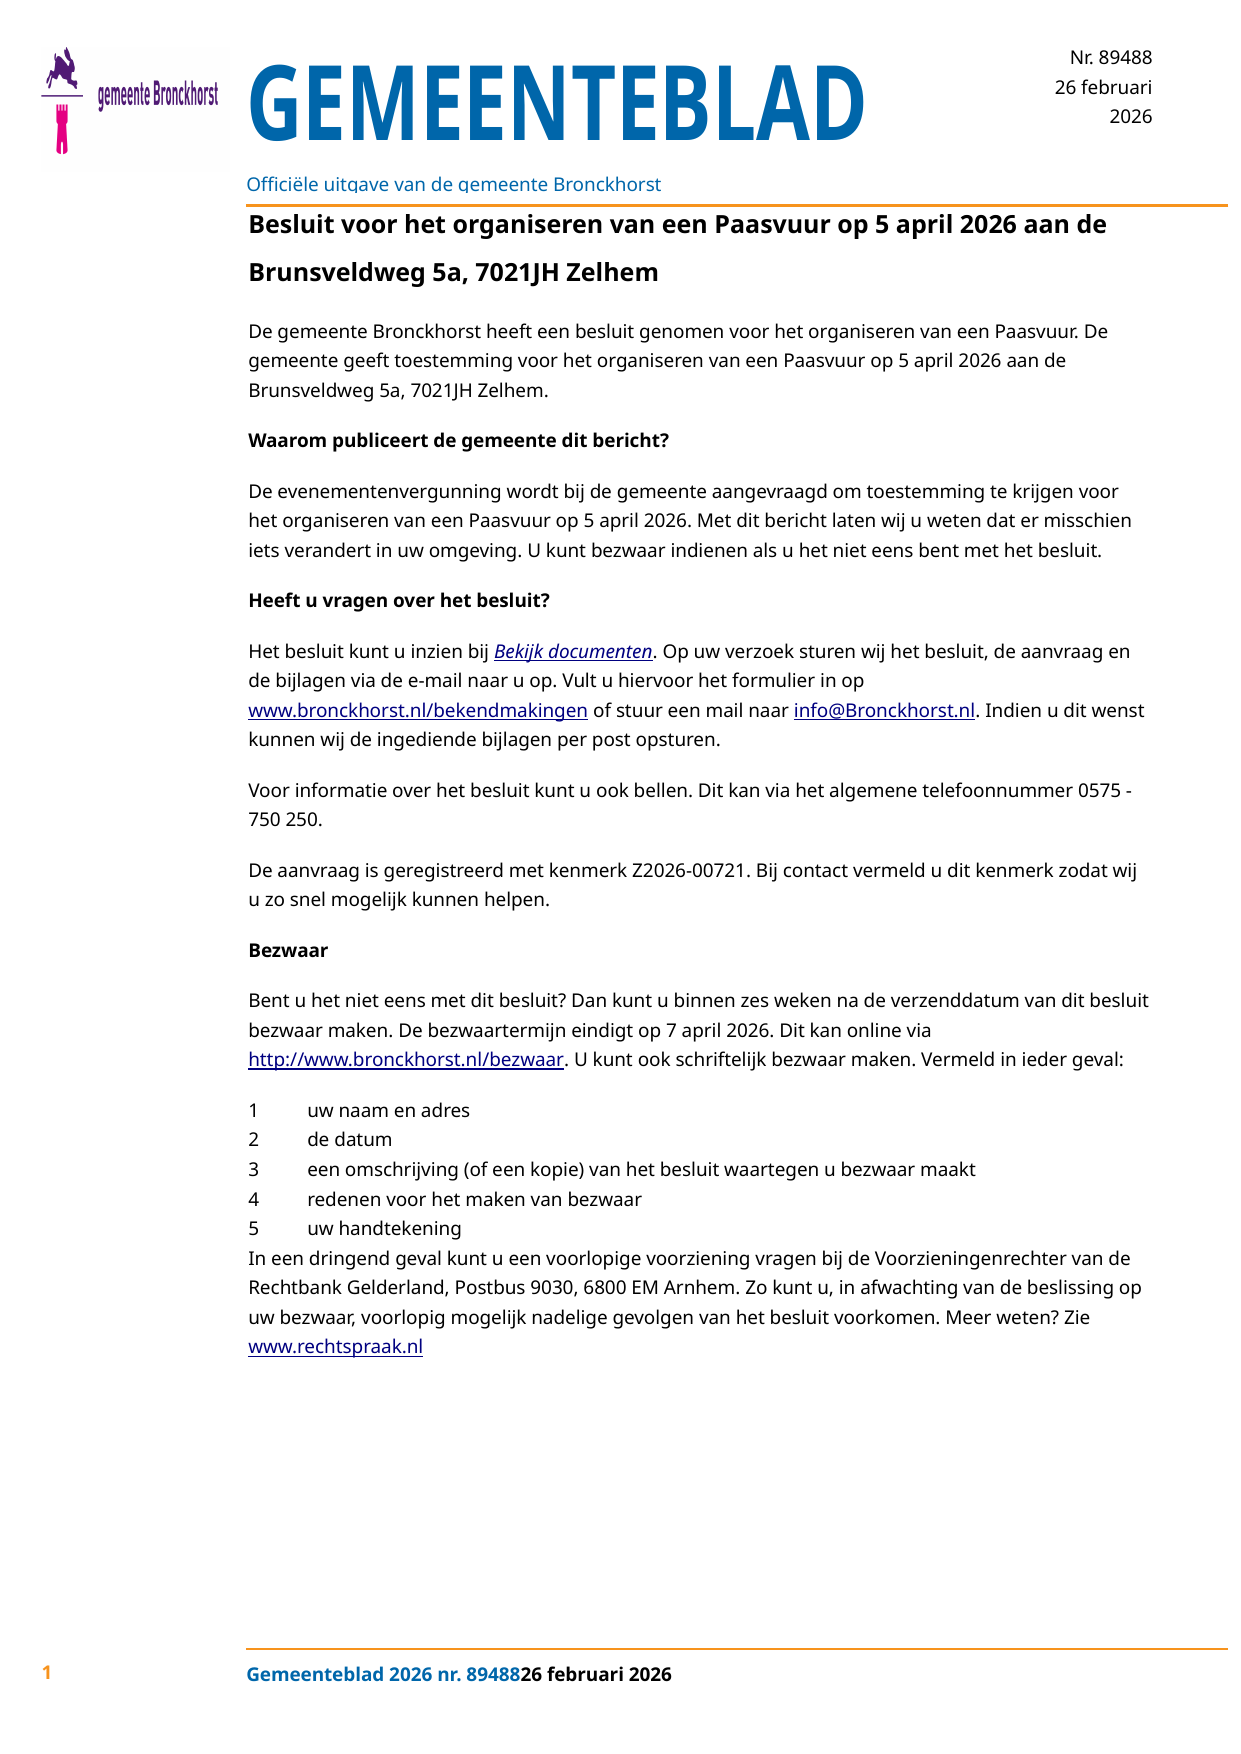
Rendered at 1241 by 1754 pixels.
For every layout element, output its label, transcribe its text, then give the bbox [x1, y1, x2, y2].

text Voor informatie over het besluit kunt u ook bellen. Dit kan via het algemene telefoonnummer 0575 - 750 250. [248, 777, 1152, 832]
text Het besluit kunt u inzien bij Bekijk documenten. Op uw verzoek sturen wij het besluit, de aanvraag en de bijlagen via de e-mail naar u op. Vult u hiervoor het formulier in op www.bronckhorst.nl/bekendmakingen of stuur een mail naar info@Bronckhorst.nl. Indien u dit wenst kunnen wij de ingediende bijlagen per post opsturen. [248, 638, 1152, 752]
text Waarom publiceert de gemeente dit bericht? [248, 427, 1152, 453]
text De evenementenvergunning wordt bij de gemeente aangevraagd om toestemming te krijgen voor het organiseren van een Paasvuur op 5 april 2026. Met dit bericht laten wij u weten dat er misschien iets verandert in uw omgeving. U kunt bezwaar indienen als u het niet eens bent met het besluit. [248, 478, 1152, 563]
text De aanvraag is geregistreerd met kenmerk Z2026-00721. Bij contact vermeld u dit kenmerk zodat wij u zo snel mogelijk kunnen helpen. [248, 857, 1152, 912]
text De gemeente Bronckhorst heeft een besluit genomen voor het organiseren van een Paasvuur. De gemeente geeft toestemming voor het organiseren van een Paasvuur op 5 april 2026 aan de Brunsveldweg 5a, 7021JH Zelhem. [248, 318, 1152, 403]
list redenen voor het maken van bezwaar [248, 1186, 1152, 1212]
text Heeft u vragen over het besluit? [248, 587, 1152, 613]
picture [41, 47, 231, 172]
text In een dringend geval kunt u een voorlopige voorziening vragen bij de Voorzieningenrechter van de Rechtbank Gelderland, Postbus 9030, 6800 EM Arnhem. Zo kunt u, in afwachting van de beslissing op uw bezwaar, voorlopig mogelijk nadelige gevolgen van het besluit voorkomen. Meer weten? Zie www.rechtspraak.nl [248, 1245, 1152, 1359]
list een omschrijving (of een kopie) van het besluit waartegen u bezwaar maakt [248, 1156, 1152, 1182]
list uw naam en adres [248, 1097, 1152, 1123]
text Bent u het niet eens met dit besluit? Dan kunt u binnen zes weken na de verzenddatum van dit besluit bezwaar maken. De bezwaartermijn eindigt op 7 april 2026. Dit kan online via http://www.bronckhorst.nl/bezwaar. U kunt ook schriftelijk bezwaar maken. Vermeld in ieder geval: [248, 987, 1152, 1072]
text Besluit voor het organiseren van een Paasvuur op 5 april 2026 aan de Brunsveldweg 5a, 7021JH Zelhem [248, 207, 1152, 288]
list de datum [248, 1127, 1152, 1152]
text Bezwaar [248, 937, 1152, 963]
list uw handtekening [248, 1215, 1152, 1241]
